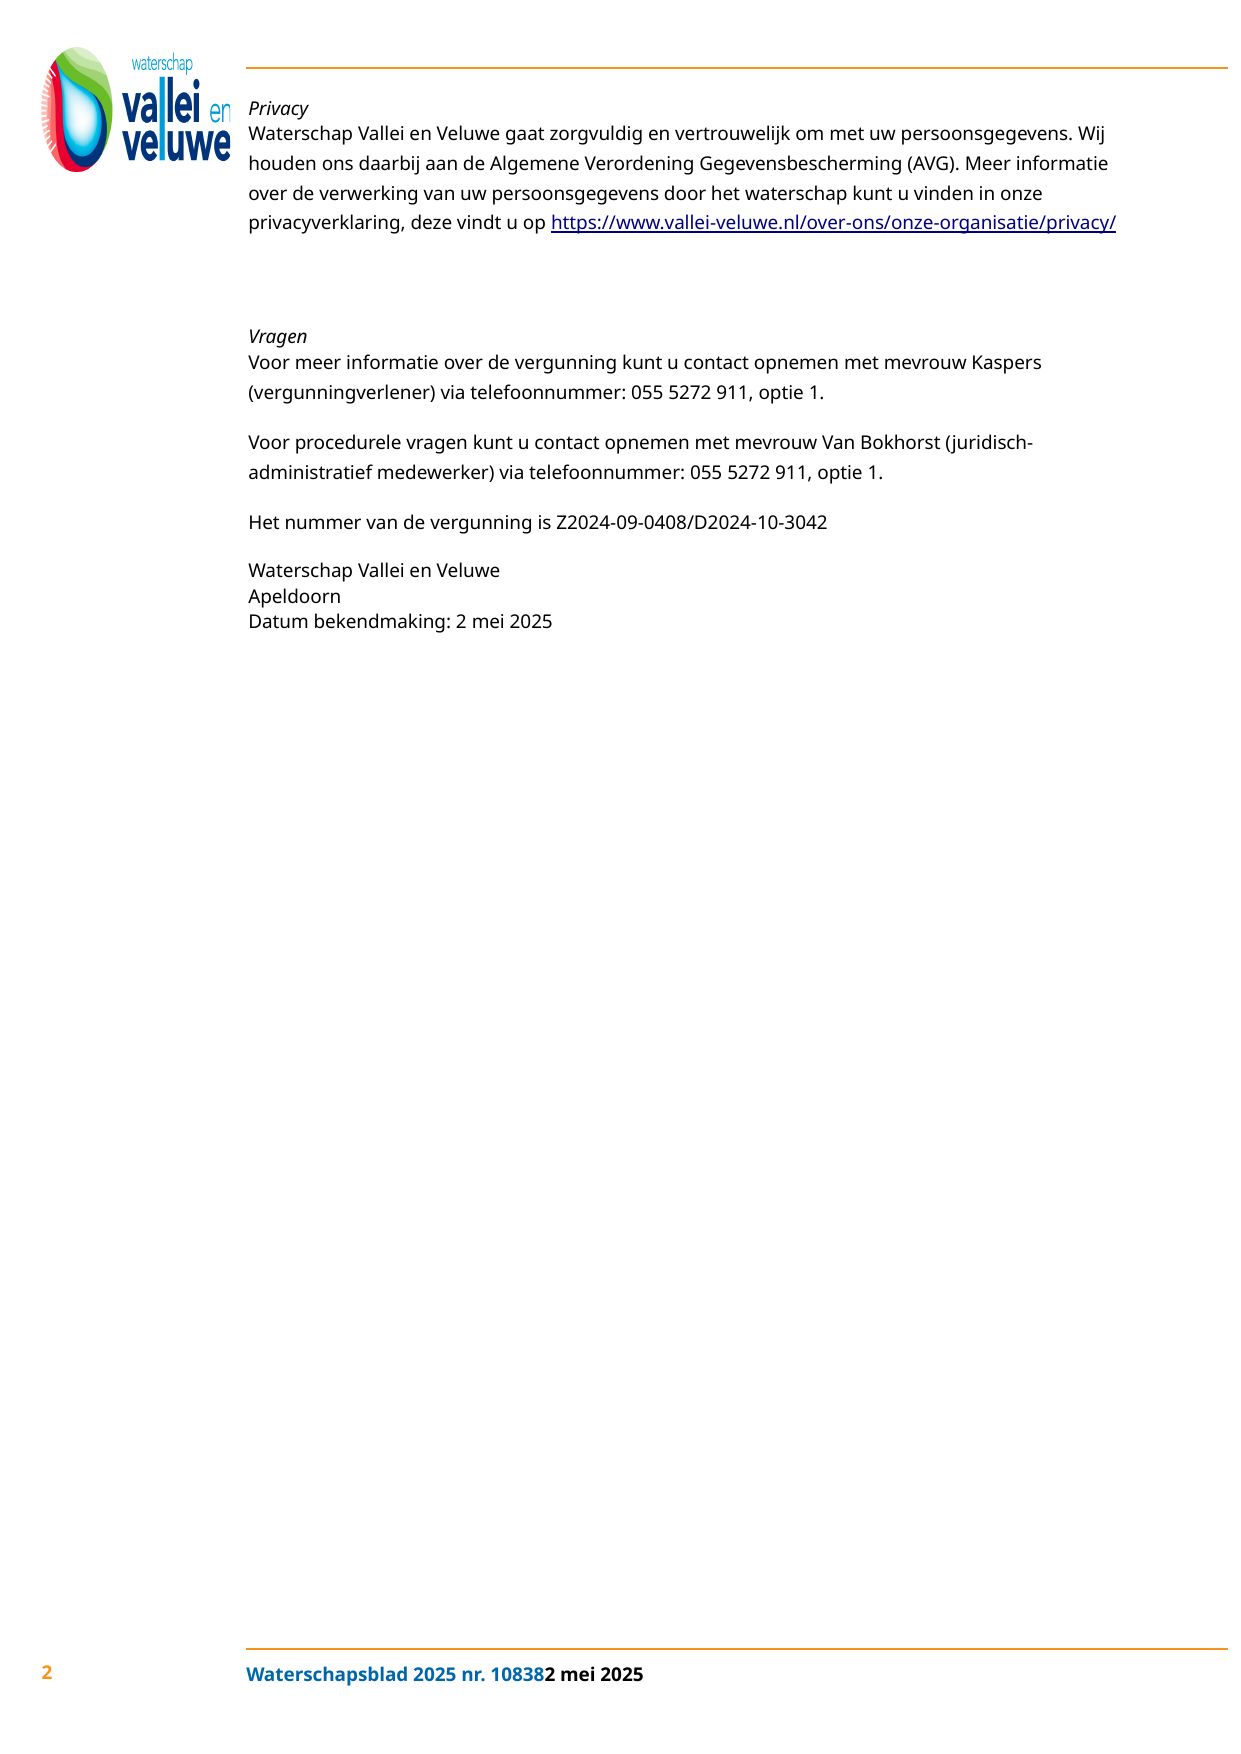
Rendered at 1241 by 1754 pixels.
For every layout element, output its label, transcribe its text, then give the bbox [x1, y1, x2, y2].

text Waterschap Vallei en Veluwe gaat zorgvuldig en vertrouwelijk om met uw persoonsgegevens. Wij houden ons daarbij aan de Algemene Verordening Gegevensbescherming (AVG). Meer informatie over de verwerking van uw persoonsgegevens door het waterschap kunt u vinden in onze privacyverklaring, deze vindt u op https://www.vallei-veluwe.nl/over-ons/onze-organisatie/privacy/ [248, 121, 1152, 235]
text Het nummer van de vergunning is Z2024-09-0408/D2024-10-3042 [248, 509, 1152, 535]
text Voor meer informatie over de vergunning kunt u contact opnemen met mevrouw Kaspers (vergunningverlener) via telefoonnummer: 055 5272 911, optie 1. [248, 349, 1152, 405]
text Apeldoorn [248, 583, 1152, 609]
text Privacy [248, 95, 1152, 121]
text Voor procedurele vragen kunt u contact opnemen met mevrouw Van Bokhorst (juridisch-administratief medewerker) via telefoonnummer: 055 5272 911, optie 1. [248, 429, 1152, 485]
picture [41, 47, 231, 172]
text Waterschap Vallei en Veluwe [248, 557, 1152, 583]
text Vragen [248, 324, 1152, 349]
text Datum bekendmaking: 2 mei 2025 [248, 609, 1152, 634]
